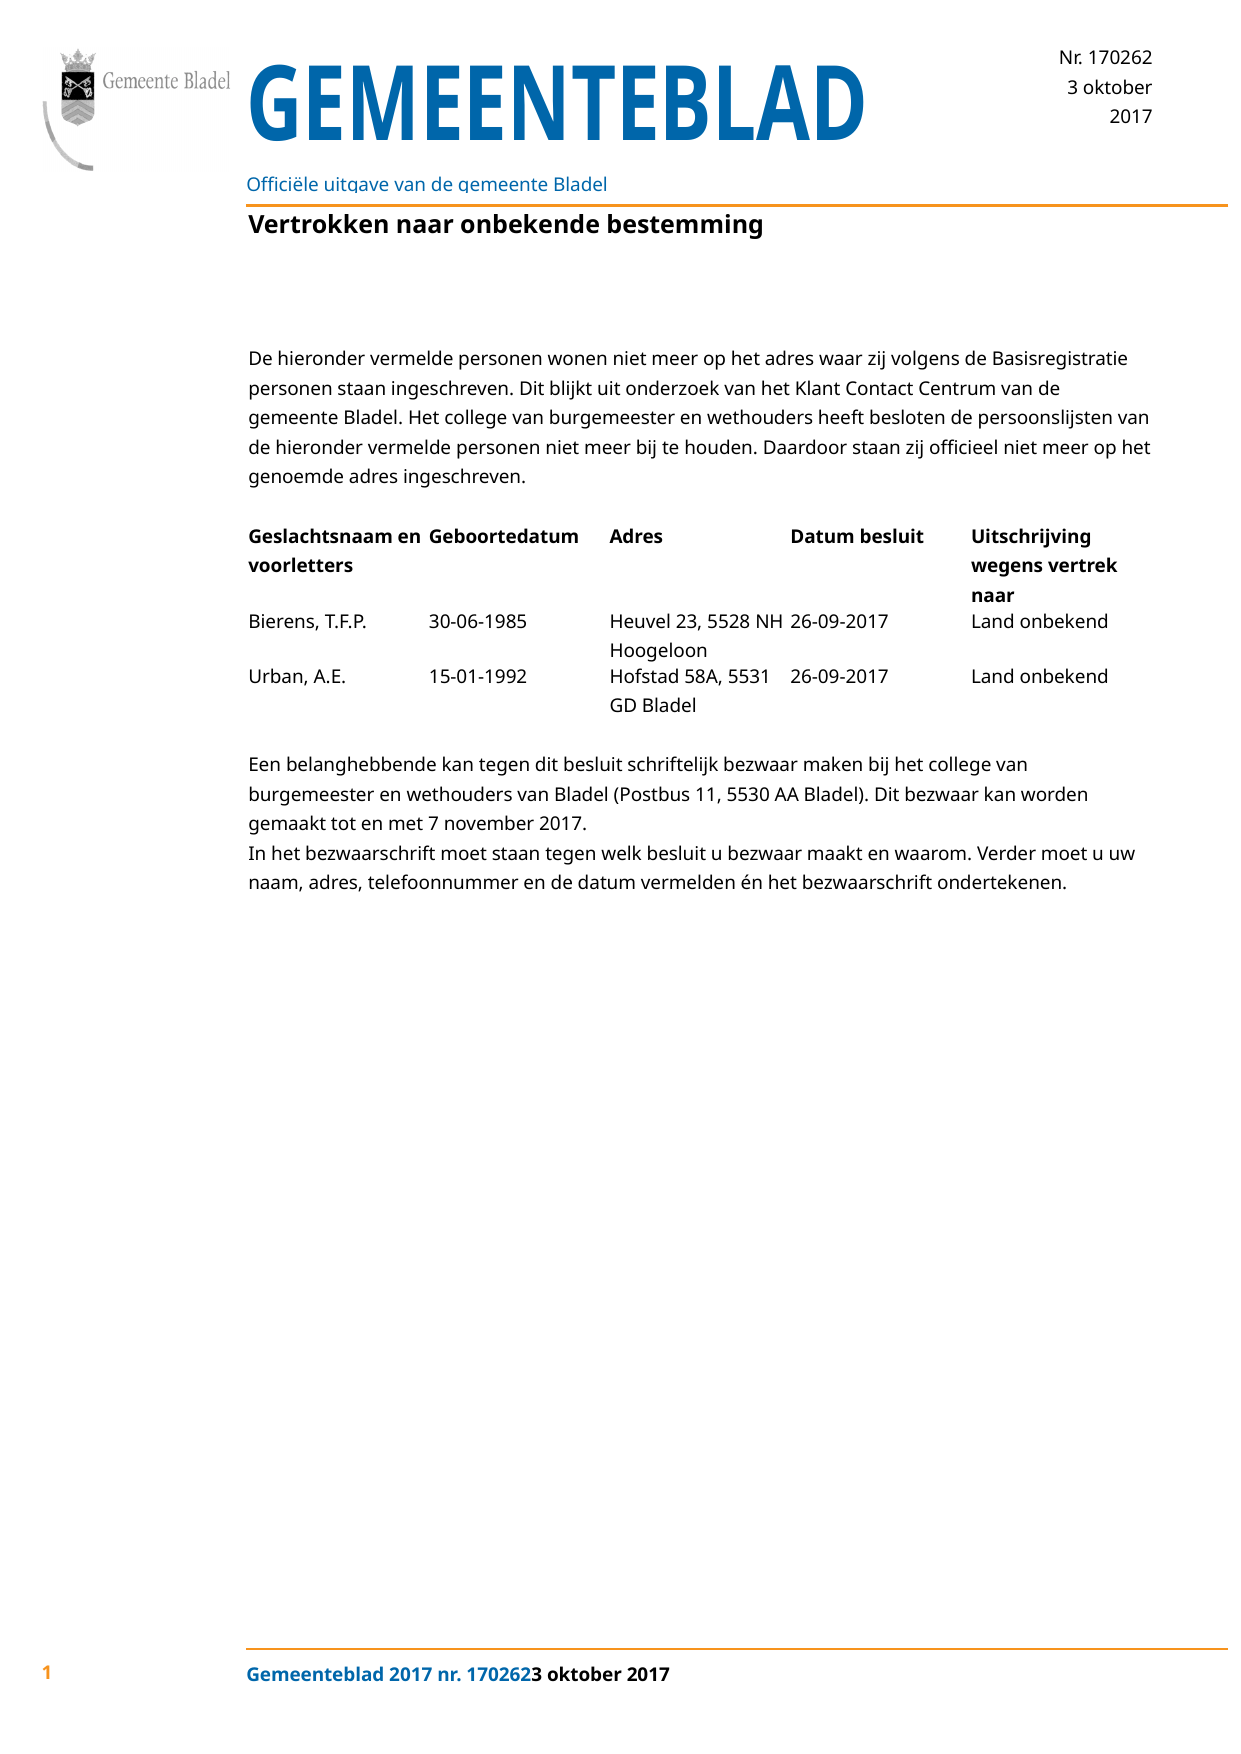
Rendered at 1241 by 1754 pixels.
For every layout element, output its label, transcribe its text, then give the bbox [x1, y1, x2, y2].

table_cell Land onbekend [971, 608, 1152, 663]
table_cell Urban, A.E. [248, 663, 429, 718]
table_header Geboortedatum [429, 523, 609, 608]
text Vertrokken naar onbekende bestemming [248, 207, 1152, 241]
table_header Datum besluit [790, 523, 971, 608]
table_cell 30-06-1985 [429, 608, 609, 663]
table_header Uitschrijving wegens vertrek naar [971, 523, 1152, 608]
table_cell 15-01-1992 [429, 663, 609, 718]
table_cell Bierens, T.F.P. [248, 608, 429, 663]
table_header Adres [609, 523, 790, 608]
text In het bezwaarschrift moet staan tegen welk besluit u bezwaar maakt en waarom. Verder moet u uw naam, adres, telefoonnummer en de datum vermelden én het bezwaarschrift ondertekenen. [248, 840, 1152, 895]
picture [41, 47, 231, 172]
table_cell Land onbekend [971, 663, 1152, 718]
table_cell Heuvel 23, 5528 NH Hoogeloon [609, 608, 790, 663]
table_cell 26-09-2017 [790, 663, 971, 718]
table_cell 26-09-2017 [790, 608, 971, 663]
table_header Geslachtsnaam en voorletters [248, 523, 429, 608]
table_cell Hofstad 58A, 5531 GD Bladel [609, 663, 790, 718]
text De hieronder vermelde personen wonen niet meer op het adres waar zij volgens de Basisregistratie personen staan ingeschreven. Dit blijkt uit onderzoek van het Klant Contact Centrum van de gemeente Bladel. Het college van burgemeester en wethouders heeft besloten de persoonslijsten van de hieronder vermelde personen niet meer bij te houden. Daardoor staan zij officieel niet meer op het genoemde adres ingeschreven. [248, 345, 1152, 489]
text Een belanghebbende kan tegen dit besluit schriftelijk bezwaar maken bij het college van burgemeester en wethouders van Bladel (Postbus 11, 5530 AA Bladel). Dit bezwaar kan worden gemaakt tot en met 7 november 2017. [248, 751, 1152, 836]
